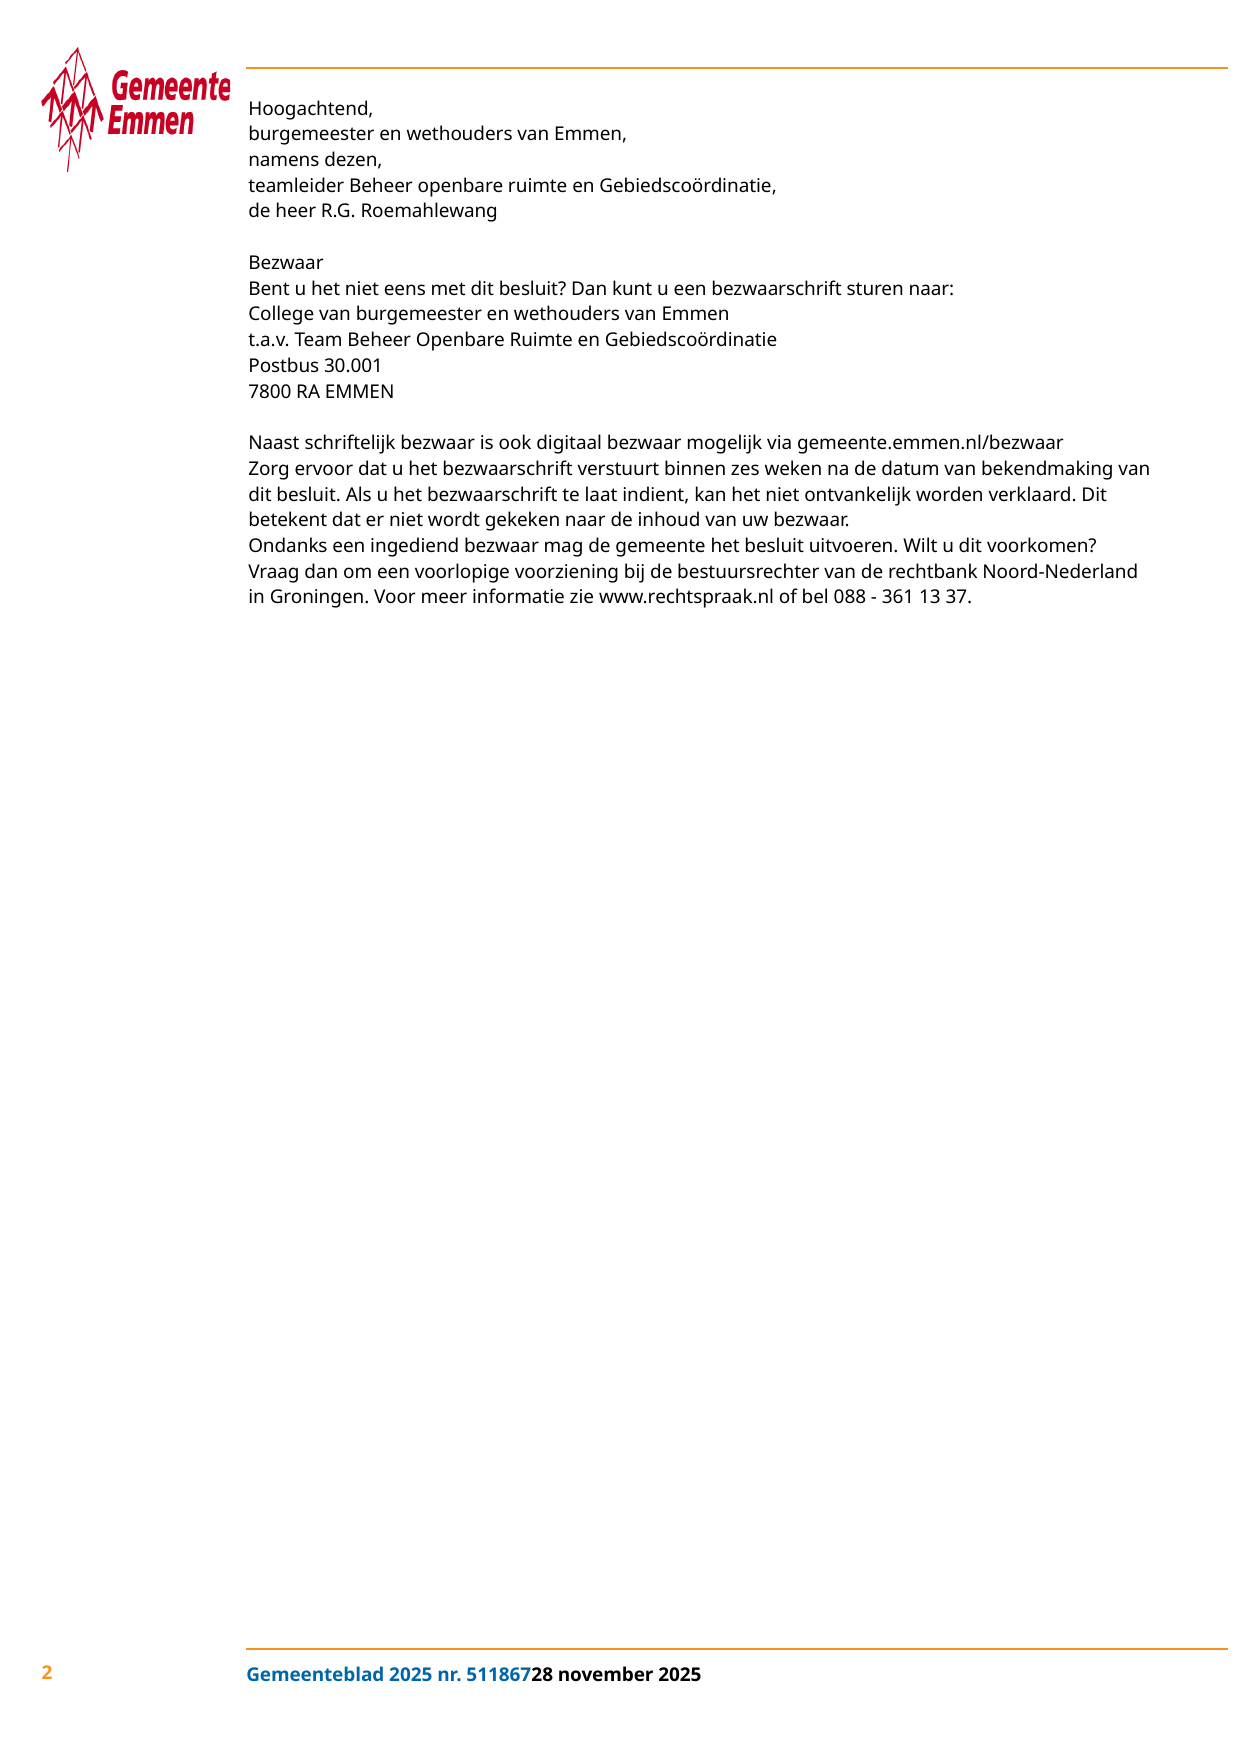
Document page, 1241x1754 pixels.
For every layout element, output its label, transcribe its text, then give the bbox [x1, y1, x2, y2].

text College van burgemeester en wethouders van Emmen [248, 301, 1152, 326]
picture [41, 47, 231, 172]
text teamleider Beheer openbare ruimte en Gebiedscoördinatie, [248, 172, 1152, 198]
text Postbus 30.001 [248, 352, 1152, 378]
text Zorg ervoor dat u het bezwaarschrift verstuurt binnen zes weken na de datum van bekendmaking van dit besluit. Als u het bezwaarschrift te laat indient, kan het niet ontvankelijk worden verklaard. Dit betekent dat er niet wordt gekeken naar de inhoud van uw bezwaar. [248, 455, 1152, 532]
text Ondanks een ingediend bezwaar mag de gemeente het besluit uitvoeren. Wilt u dit voorkomen? Vraag dan om een voorlopige voorziening bij de bestuursrechter van de rechtbank Noord-Nederland in Groningen. Voor meer informatie zie www.rechtspraak.nl of bel 088 - 361 13 37. [248, 532, 1152, 609]
text 7800 RA EMMEN [248, 378, 1152, 403]
text de heer R.G. Roemahlewang [248, 198, 1152, 223]
text Bezwaar [248, 249, 1152, 275]
text t.a.v. Team Beheer Openbare Ruimte en Gebiedscoördinatie [248, 326, 1152, 352]
text burgemeester en wethouders van Emmen, [248, 121, 1152, 146]
text namens dezen, [248, 146, 1152, 172]
text Hoogachtend, [248, 95, 1152, 121]
text Naast schriftelijk bezwaar is ook digitaal bezwaar mogelijk via gemeente.emmen.nl/bezwaar [248, 429, 1152, 455]
text Bent u het niet eens met dit besluit? Dan kunt u een bezwaarschrift sturen naar: [248, 275, 1152, 301]
